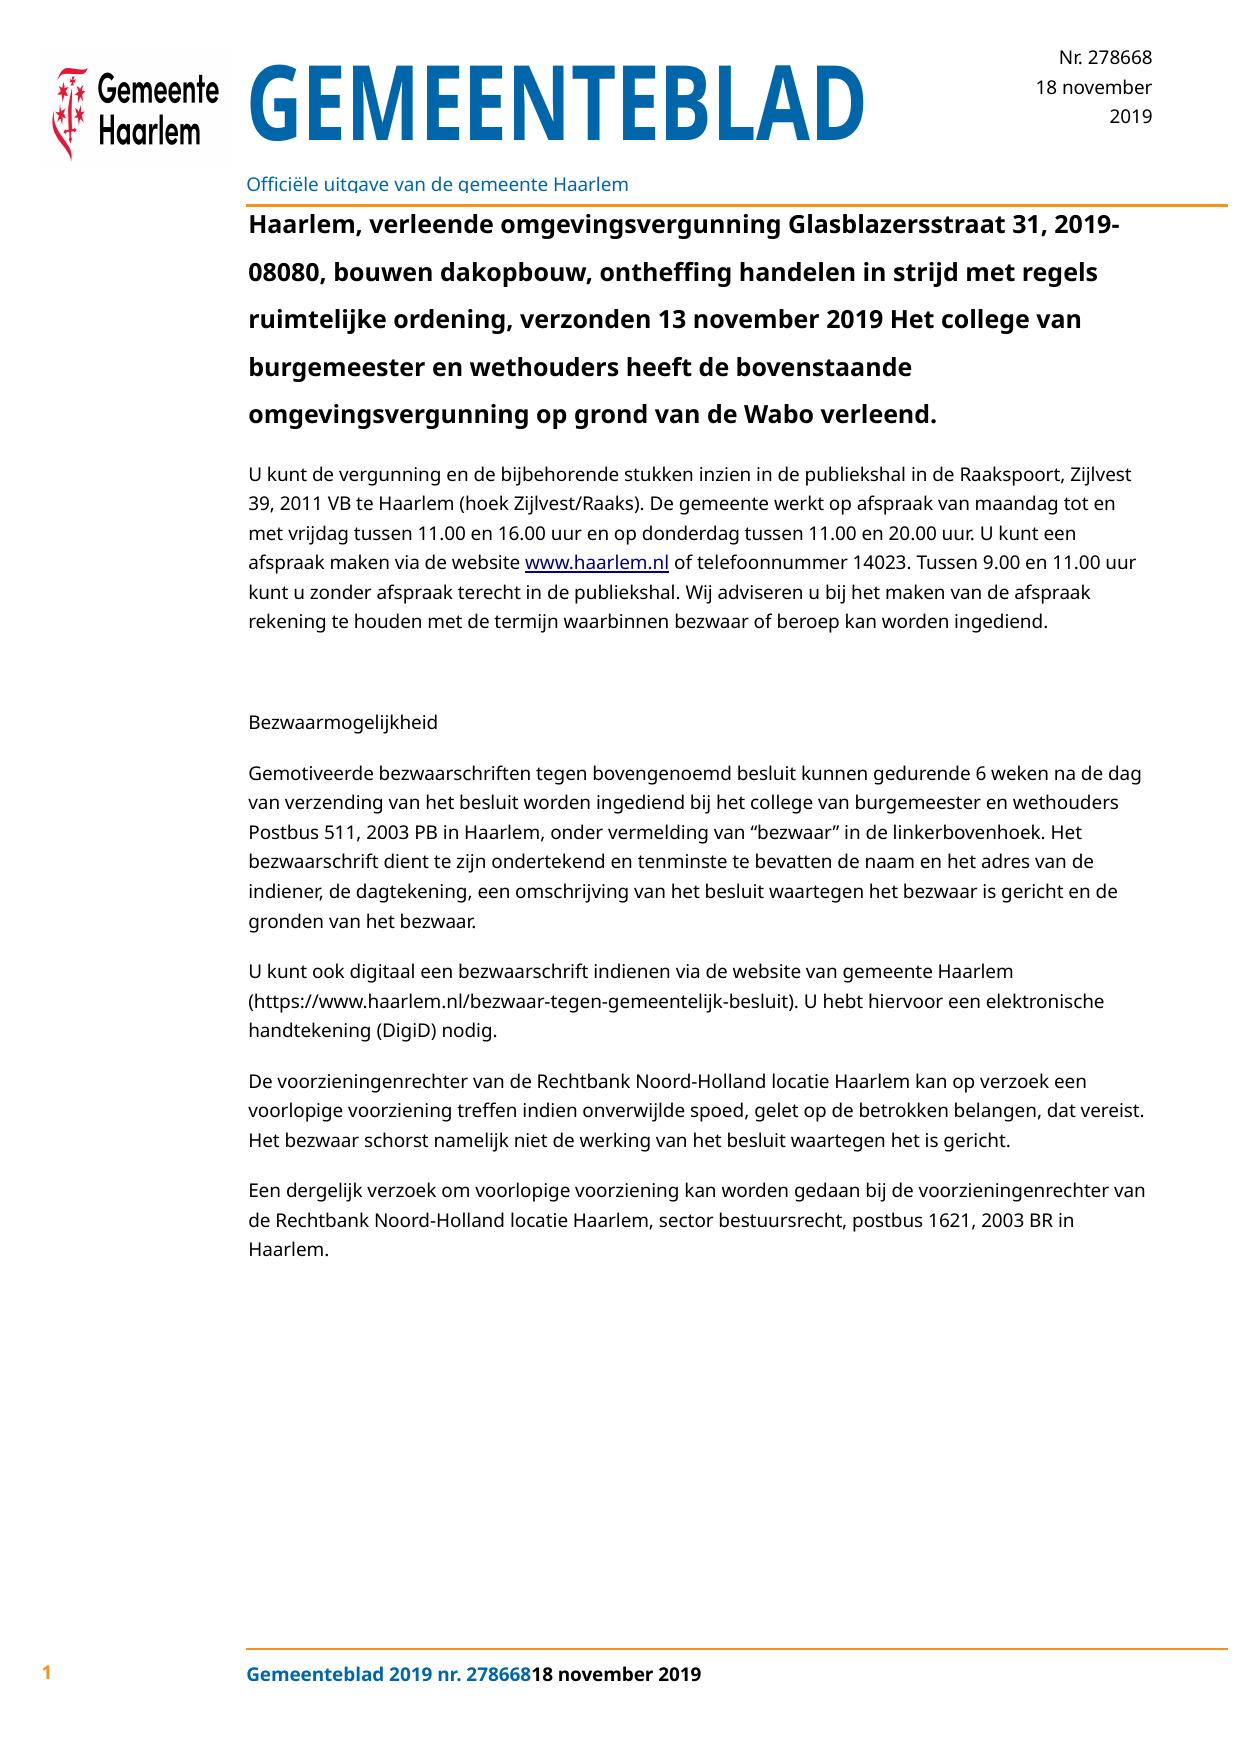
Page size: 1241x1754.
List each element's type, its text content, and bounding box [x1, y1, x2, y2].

text Gemotiveerde bezwaarschriften tegen bovengenoemd besluit kunnen gedurende 6 weken na de dag van verzending van het besluit worden ingediend bij het college van burgemeester en wethouders Postbus 511, 2003 PB in Haarlem, onder vermelding van “bezwaar” in de linkerbovenhoek. Het bezwaarschrift dient te zijn ondertekend en tenminste te bevatten de naam en het adres van de indiener, de dagtekening, een omschrijving van het besluit waartegen het bezwaar is gericht en de gronden van het bezwaar. [248, 760, 1152, 933]
picture [41, 47, 231, 172]
text Bezwaarmogelijkheid [248, 709, 1152, 735]
text U kunt ook digitaal een bezwaarschrift indienen via de website van gemeente Haarlem (https://www.haarlem.nl/bezwaar-tegen-gemeentelijk-besluit). U hebt hiervoor een elektronische handtekening (DigiD) nodig. [248, 958, 1152, 1043]
text Een dergelijk verzoek om voorlopige voorziening kan worden gedaan bij de voorzieningenrechter van de Rechtbank Noord-Holland locatie Haarlem, sector bestuursrecht, postbus 1621, 2003 BR in Haarlem. [248, 1177, 1152, 1262]
text Haarlem, verleende omgevingsvergunning Glasblazersstraat 31, 2019-08080, bouwen dakopbouw, ontheffing handelen in strijd met regels ruimtelijke ordening, verzonden 13 november 2019 Het college van burgemeester en wethouders heeft de bovenstaande omgevingsvergunning op grond van de Wabo verleend. [248, 207, 1152, 431]
text De voorzieningenrechter van de Rechtbank Noord-Holland locatie Haarlem kan op verzoek een voorlopige voorziening treffen indien onverwijlde spoed, gelet op de betrokken belangen, dat vereist. Het bezwaar schorst namelijk niet de werking van het besluit waartegen het is gericht. [248, 1068, 1152, 1153]
text U kunt de vergunning en de bijbehorende stukken inzien in de publiekshal in de Raakspoort, Zijlvest 39, 2011 VB te Haarlem (hoek Zijlvest/Raaks). De gemeente werkt op afspraak van maandag tot en met vrijdag tussen 11.00 en 16.00 uur en op donderdag tussen 11.00 en 20.00 uur. U kunt een afspraak maken via de website www.haarlem.nl of telefoonnummer 14023. Tussen 9.00 en 11.00 uur kunt u zonder afspraak terecht in de publiekshal. Wij adviseren u bij het maken van de afspraak rekening te houden met de termijn waarbinnen bezwaar of beroep kan worden ingediend. [248, 461, 1152, 634]
